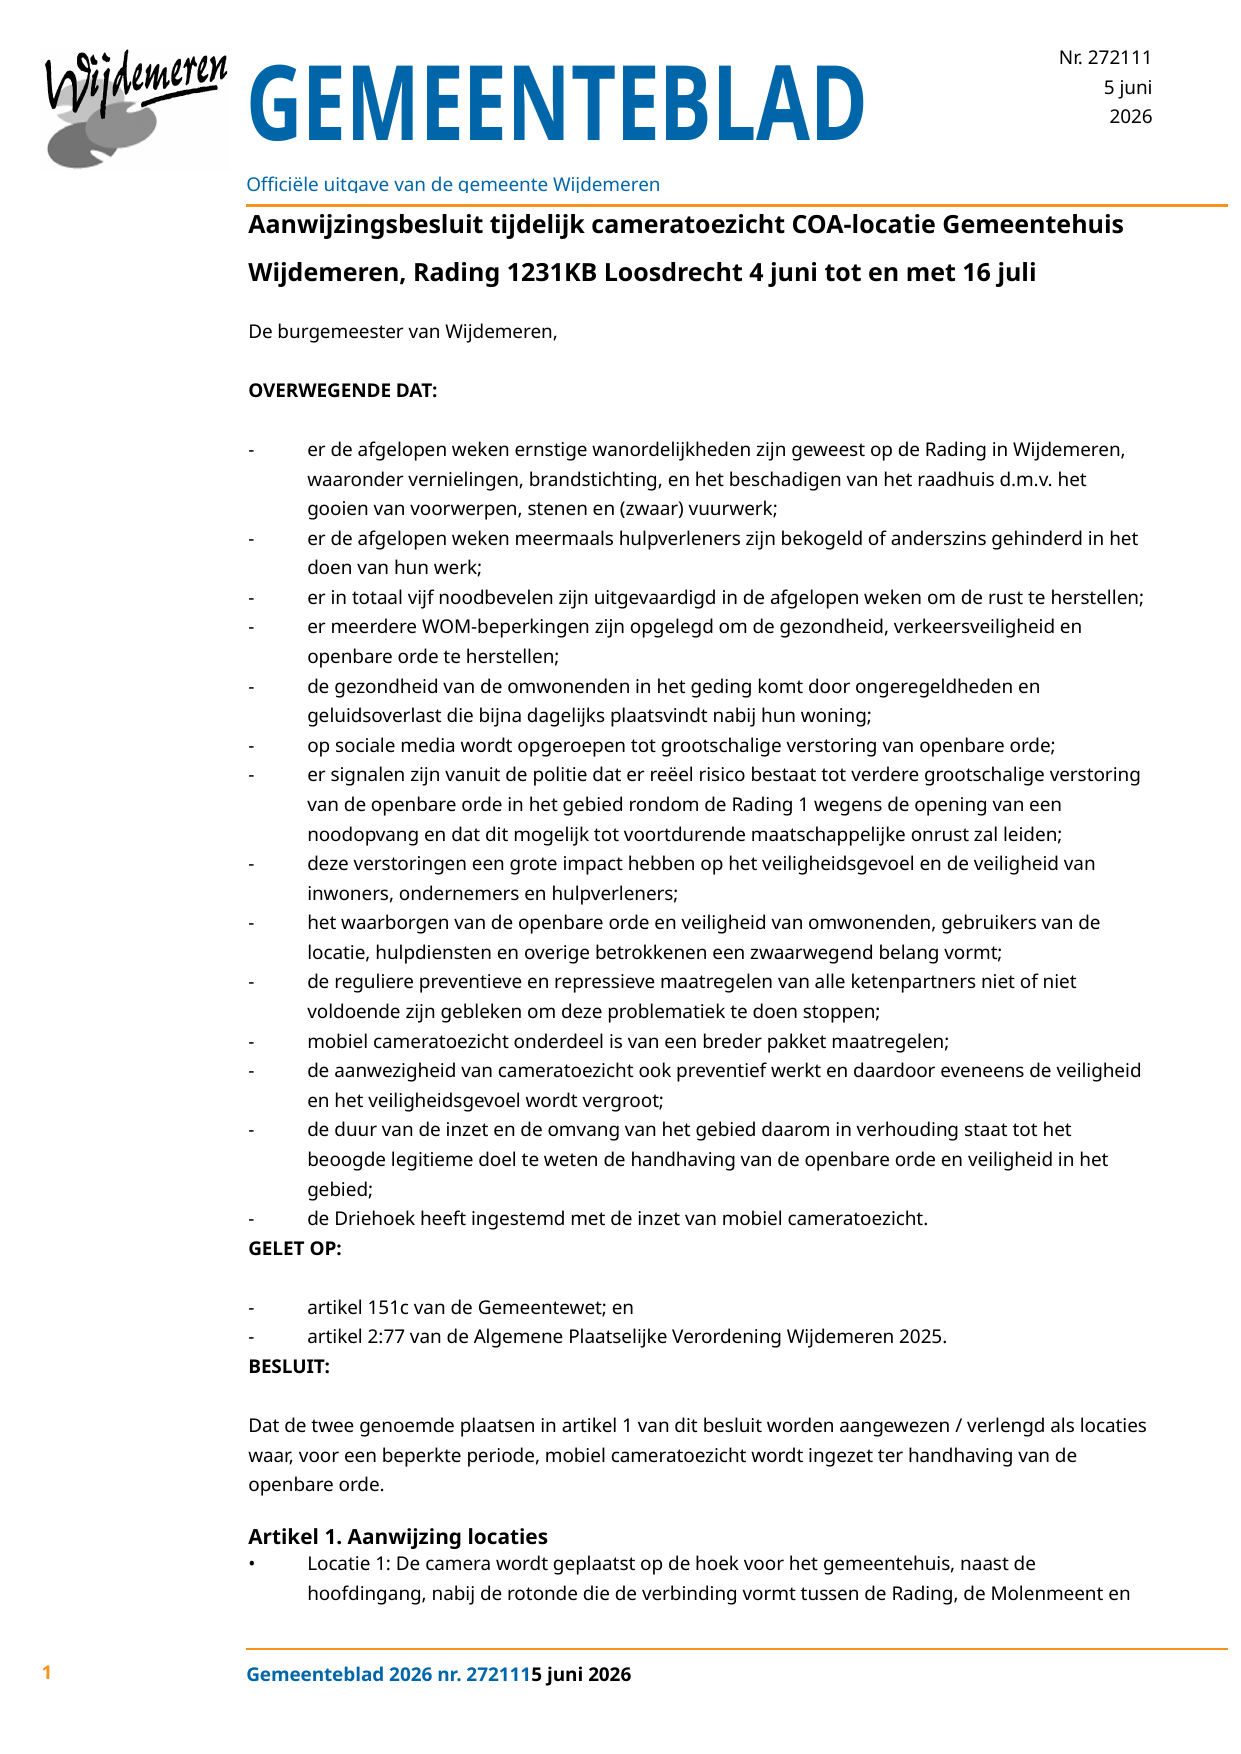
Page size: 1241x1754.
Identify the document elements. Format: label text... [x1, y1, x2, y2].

text Dat de twee genoemde plaatsen in artikel 1 van dit besluit worden aangewezen / verlengd als locaties waar, voor een beperkte periode, mobiel cameratoezicht wordt ingezet ter handhaving van de openbare orde. [248, 1412, 1152, 1497]
text De burgemeester van Wijdemeren, [248, 318, 1152, 344]
list er in totaal vijf noodbevelen zijn uitgevaardigd in de afgelopen weken om de rust te herstellen; [248, 584, 1152, 610]
text OVERWEGENDE DAT: [248, 377, 1152, 403]
list artikel 151c van de Gemeentewet; en [248, 1294, 1152, 1320]
text GELET OP: [248, 1235, 1152, 1261]
list de reguliere preventieve en repressieve maatregelen van alle ketenpartners niet of niet voldoende zijn gebleken om deze problematiek te doen stoppen; [248, 969, 1152, 1024]
picture [41, 47, 231, 172]
list de aanwezigheid van cameratoezicht ook preventief werkt en daardoor eveneens de veiligheid en het veiligheidsgevoel wordt vergroot; [248, 1057, 1152, 1113]
list er de afgelopen weken meermaals hulpverleners zijn bekogeld of anderszins gehinderd in het doen van hun werk; [248, 525, 1152, 580]
list op sociale media wordt opgeroepen tot grootschalige verstoring van openbare orde; [248, 732, 1152, 758]
list er signalen zijn vanuit de politie dat er reëel risico bestaat tot verdere grootschalige verstoring van de openbare orde in het gebied rondom de Rading 1 wegens de opening van een noodopvang en dat dit mogelijk tot voortdurende maatschappelijke onrust zal leiden; [248, 762, 1152, 847]
text Aanwijzingsbesluit tijdelijk cameratoezicht COA-locatie Gemeentehuis Wijdemeren, Rading 1231KB Loosdrecht 4 juni tot en met 16 juli [248, 207, 1152, 288]
list mobiel cameratoezicht onderdeel is van een breder pakket maatregelen; [248, 1028, 1152, 1054]
list deze verstoringen een grote impact hebben op het veiligheidsgevoel en de veiligheid van inwoners, ondernemers en hulpverleners; [248, 850, 1152, 906]
list de gezondheid van de omwonenden in het geding komt door ongeregeldheden en geluidsoverlast die bijna dagelijks plaatsvindt nabij hun woning; [248, 673, 1152, 728]
list Locatie 1: De camera wordt geplaatst op de hoek voor het gemeentehuis, naast de hoofdingang, nabij de rotonde die de verbinding vormt tussen de Rading, de Molenmeent en [248, 1551, 1152, 1606]
list er de afgelopen weken ernstige wanordelijkheden zijn geweest op de Rading in Wijdemeren, waaronder vernielingen, brandstichting, en het beschadigen van het raadhuis d.m.v. het gooien van voorwerpen, stenen en (zwaar) vuurwerk; [248, 436, 1152, 521]
list artikel 2:77 van de Algemene Plaatselijke Verordening Wijdemeren 2025. [248, 1324, 1152, 1349]
list de duur van de inzet en de omvang van het gebied daarom in verhouding staat tot het beoogde legitieme doel te weten de handhaving van de openbare orde en veiligheid in het gebied; [248, 1117, 1152, 1202]
text BESLUIT: [248, 1353, 1152, 1379]
list de Driehoek heeft ingestemd met de inzet van mobiel cameratoezicht. [248, 1205, 1152, 1231]
list er meerdere WOM-beperkingen zijn opgelegd om de gezondheid, verkeersveiligheid en openbare orde te herstellen; [248, 614, 1152, 669]
text Artikel 1. Aanwijzing locaties [248, 1522, 1152, 1551]
list het waarborgen van de openbare orde en veiligheid van omwonenden, gebruikers van de locatie, hulpdiensten en overige betrokkenen een zwaarwegend belang vormt; [248, 909, 1152, 965]
